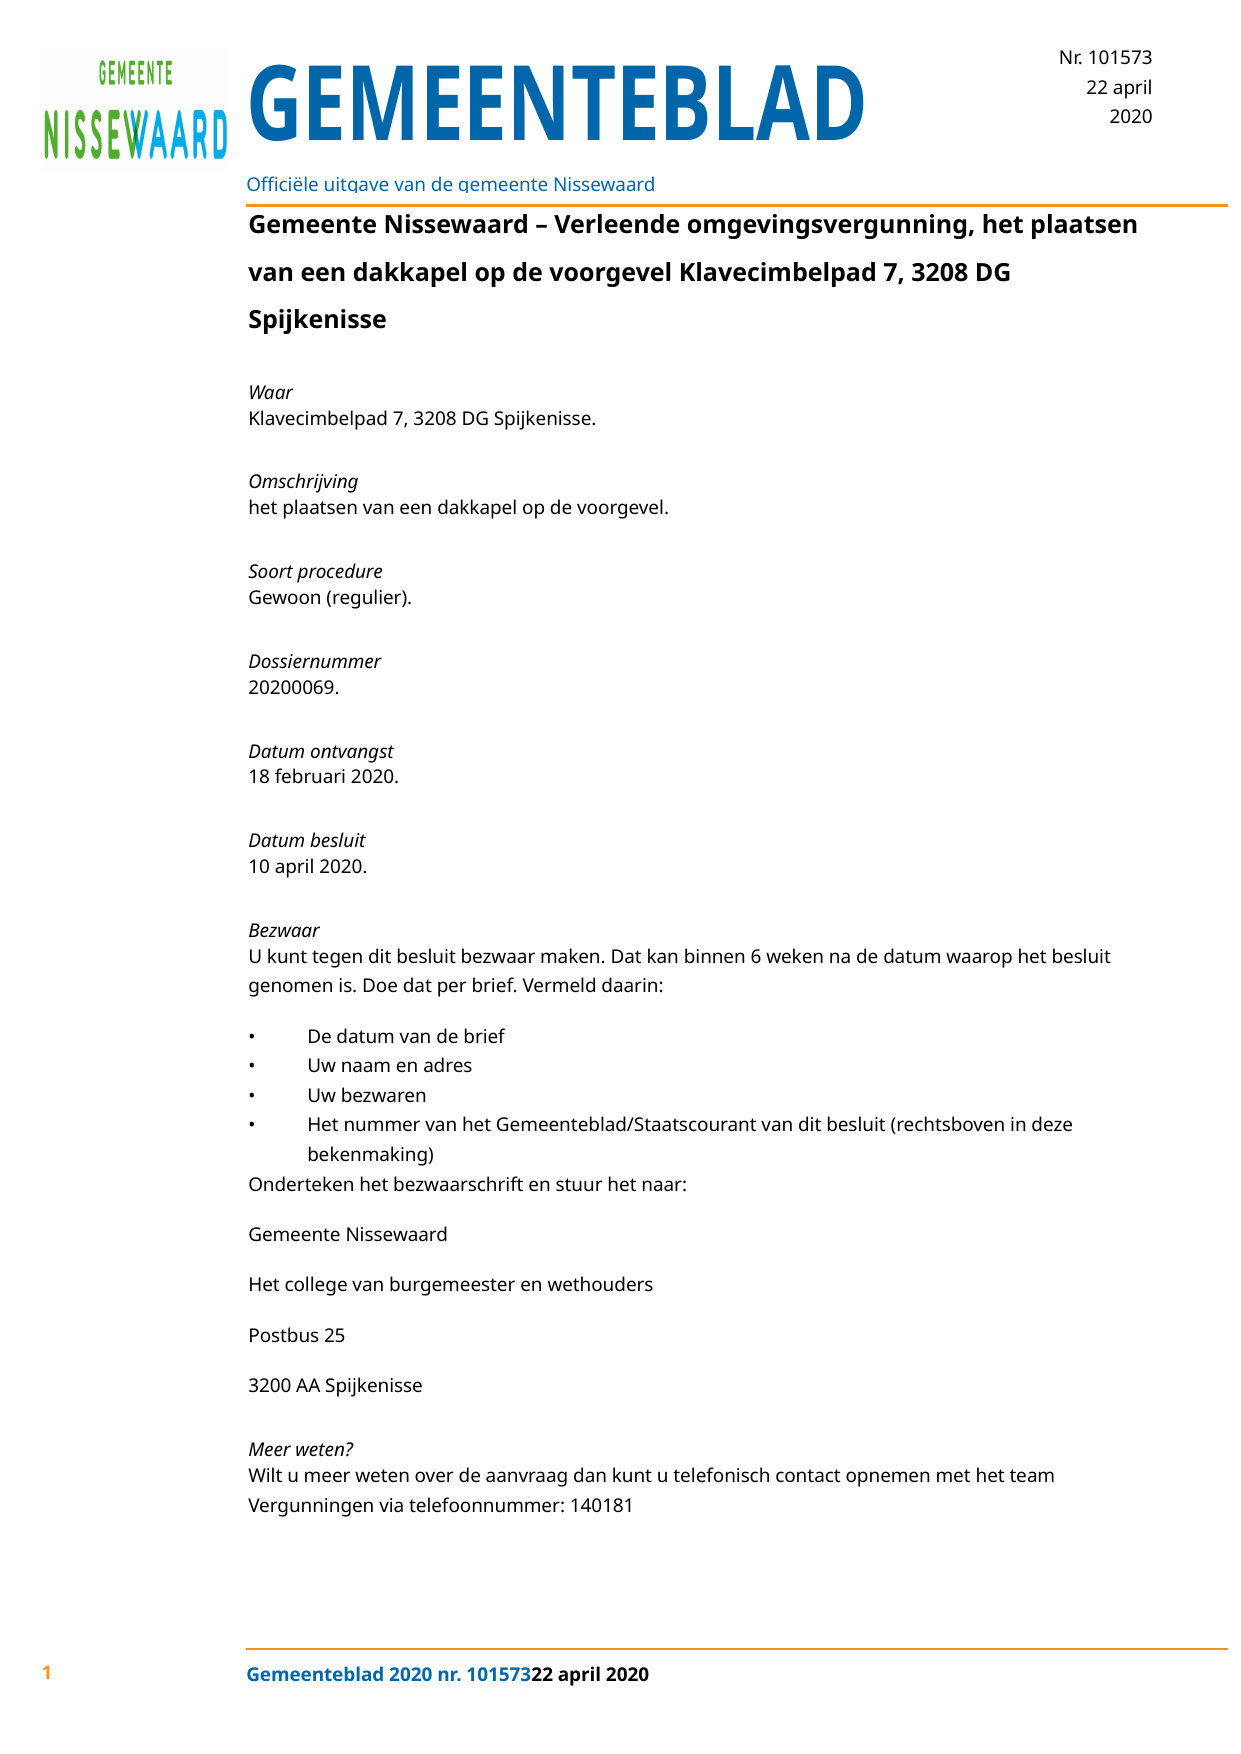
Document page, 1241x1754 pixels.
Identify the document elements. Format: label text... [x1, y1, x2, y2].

text Bezwaar [248, 917, 1152, 943]
text Dossiernummer [248, 648, 1152, 674]
text 20200069. [248, 674, 1152, 699]
text Omschrijving [248, 469, 1152, 494]
text Soort procedure [248, 558, 1152, 584]
text Meer weten? [248, 1436, 1152, 1462]
text Onderteken het bezwaarschrift en stuur het naar: [248, 1171, 1152, 1197]
list De datum van de brief [248, 1023, 1152, 1049]
list Uw bezwaren [248, 1082, 1152, 1108]
text Wilt u meer weten over de aanvraag dan kunt u telefonisch contact opnemen met het team Vergunningen via telefoonnummer: 140181 [248, 1462, 1152, 1517]
text Gewoon (regulier). [248, 584, 1152, 610]
text het plaatsen van een dakkapel op de voorgevel. [248, 494, 1152, 520]
text Klavecimbelpad 7, 3208 DG Spijkenisse. [248, 405, 1152, 431]
text U kunt tegen dit besluit bezwaar maken. Dat kan binnen 6 weken na de datum waarop het besluit genomen is. Doe dat per brief. Vermeld daarin: [248, 943, 1152, 998]
picture [41, 47, 231, 172]
list Het nummer van het Gemeenteblad/Staatscourant van dit besluit (rechtsboven in deze bekenmaking) [248, 1112, 1152, 1167]
text Gemeente Nissewaard – Verleende omgevingsvergunning, het plaatsen van een dakkapel op de voorgevel Klavecimbelpad 7, 3208 DG Spijkenisse [248, 207, 1152, 336]
text Gemeente Nissewaard [248, 1221, 1152, 1247]
text Postbus 25 [248, 1322, 1152, 1348]
text 10 april 2020. [248, 853, 1152, 879]
text Het college van burgemeester en wethouders [248, 1272, 1152, 1297]
text 18 februari 2020. [248, 763, 1152, 789]
text Datum ontvangst [248, 738, 1152, 763]
text 3200 AA Spijkenisse [248, 1372, 1152, 1398]
list Uw naam en adres [248, 1052, 1152, 1078]
text Datum besluit [248, 827, 1152, 853]
text Waar [248, 379, 1152, 405]
